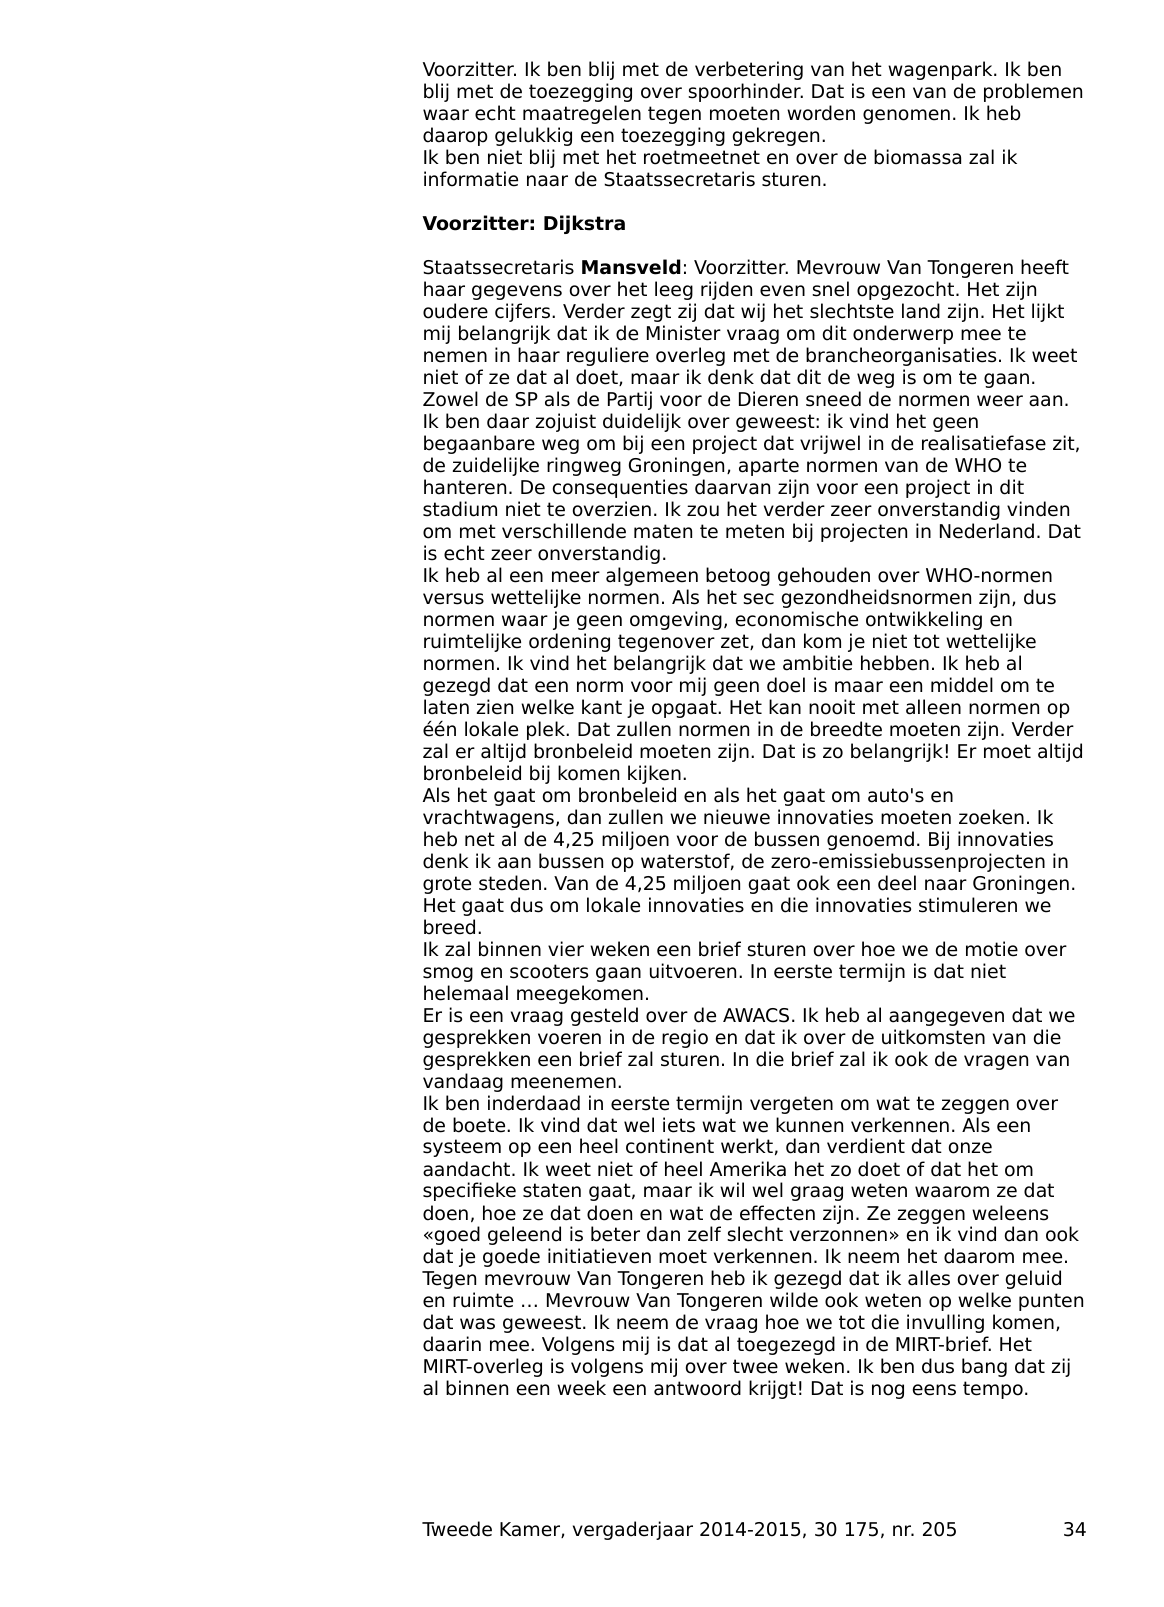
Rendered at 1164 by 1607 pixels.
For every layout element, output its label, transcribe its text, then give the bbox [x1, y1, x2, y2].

text Ik heb al een meer algemeen betoog gehouden over WHO-normen versus wettelijke normen. Als het sec gezondheidsnormen zijn, dus normen waar je geen omgeving, economische ontwikkeling en ruimtelijke ordening tegenover zet, dan kom je niet tot wettelijke normen. Ik vind het belangrijk dat we ambitie hebben. Ik heb al gezegd dat een norm voor mij geen doel is maar een middel om te laten zien welke kant je opgaat. Het kan nooit met alleen normen op één lokale plek. Dat zullen normen in de breedte moeten zijn. Verder zal er altijd bronbeleid moeten zijn. Dat is zo belangrijk! Er moet altijd bronbeleid bij komen kijken. [422, 565, 1087, 785]
text Ik zal binnen vier weken een brief sturen over hoe we de motie over smog en scooters gaan uitvoeren. In eerste termijn is dat niet helemaal meegekomen. [422, 939, 1087, 1004]
text Tegen mevrouw Van Tongeren heb ik gezegd dat ik alles over geluid en ruimte … Mevrouw Van Tongeren wilde ook weten op welke punten dat was geweest. Ik neem de vraag hoe we tot die invulling komen, daarin mee. Volgens mij is dat al toegezegd in de MIRT-brief. Het MIRT-overleg is volgens mij over twee weken. Ik ben dus bang dat zij al binnen een week een antwoord krijgt! Dat is nog eens tempo. [422, 1268, 1087, 1400]
text Als het gaat om bronbeleid en als het gaat om auto's en vrachtwagens, dan zullen we nieuwe innovaties moeten zoeken. Ik heb net al de 4,25 miljoen voor de bussen genoemd. Bij innovaties denk ik aan bussen op waterstof, de zero-emissiebussenprojecten in grote steden. Van de 4,25 miljoen gaat ook een deel naar Groningen. Het gaat dus om lokale innovaties en die innovaties stimuleren we breed. [422, 785, 1087, 939]
text Voorzitter. Ik ben blij met de verbetering van het wagenpark. Ik ben blij met de toezegging over spoorhinder. Dat is een van de problemen waar echt maatregelen tegen moeten worden genomen. Ik heb daarop gelukkig een toezegging gekregen. [422, 59, 1087, 147]
text Ik ben niet blij met het roetmeetnet en over de biomassa zal ik informatie naar de Staatssecretaris sturen. [422, 147, 1087, 191]
text Ik ben inderdaad in eerste termijn vergeten om wat te zeggen over de boete. Ik vind dat wel iets wat we kunnen verkennen. Als een systeem op een heel continent werkt, dan verdient dat onze aandacht. Ik weet niet of heel Amerika het zo doet of dat het om specifieke staten gaat, maar ik wil wel graag weten waarom ze dat doen, hoe ze dat doen en wat de effecten zijn. Ze zeggen weleens «goed geleend is beter dan zelf slecht verzonnen» en ik vind dan ook dat je goede initiatieven moet verkennen. Ik neem het daarom mee. [422, 1092, 1087, 1268]
text Zowel de SP als de Partij voor de Dieren sneed de normen weer aan. Ik ben daar zojuist duidelijk over geweest: ik vind het geen begaanbare weg om bij een project dat vrijwel in de realisatiefase zit, de zuidelijke ringweg Groningen, aparte normen van de WHO te hanteren. De consequenties daarvan zijn voor een project in dit stadium niet te overzien. Ik zou het verder zeer onverstandig vinden om met verschillende maten te meten bij projecten in Nederland. Dat is echt zeer onverstandig. [422, 389, 1087, 565]
text Staatssecretaris Mansveld: Voorzitter. Mevrouw Van Tongeren heeft haar gegevens over het leeg rijden even snel opgezocht. Het zijn oudere cijfers. Verder zegt zij dat wij het slechtste land zijn. Het lijkt mij belangrijk dat ik de Minister vraag om dit onderwerp mee te nemen in haar reguliere overleg met de brancheorganisaties. Ik weet niet of ze dat al doet, maar ik denk dat dit de weg is om te gaan. [422, 257, 1087, 389]
subtitle Voorzitter: Dijkstra [422, 213, 1087, 235]
text Er is een vraag gesteld over de AWACS. Ik heb al aangegeven dat we gesprekken voeren in de regio en dat ik over de uitkomsten van die gesprekken een brief zal sturen. In die brief zal ik ook de vragen van vandaag meenemen. [422, 1004, 1087, 1092]
